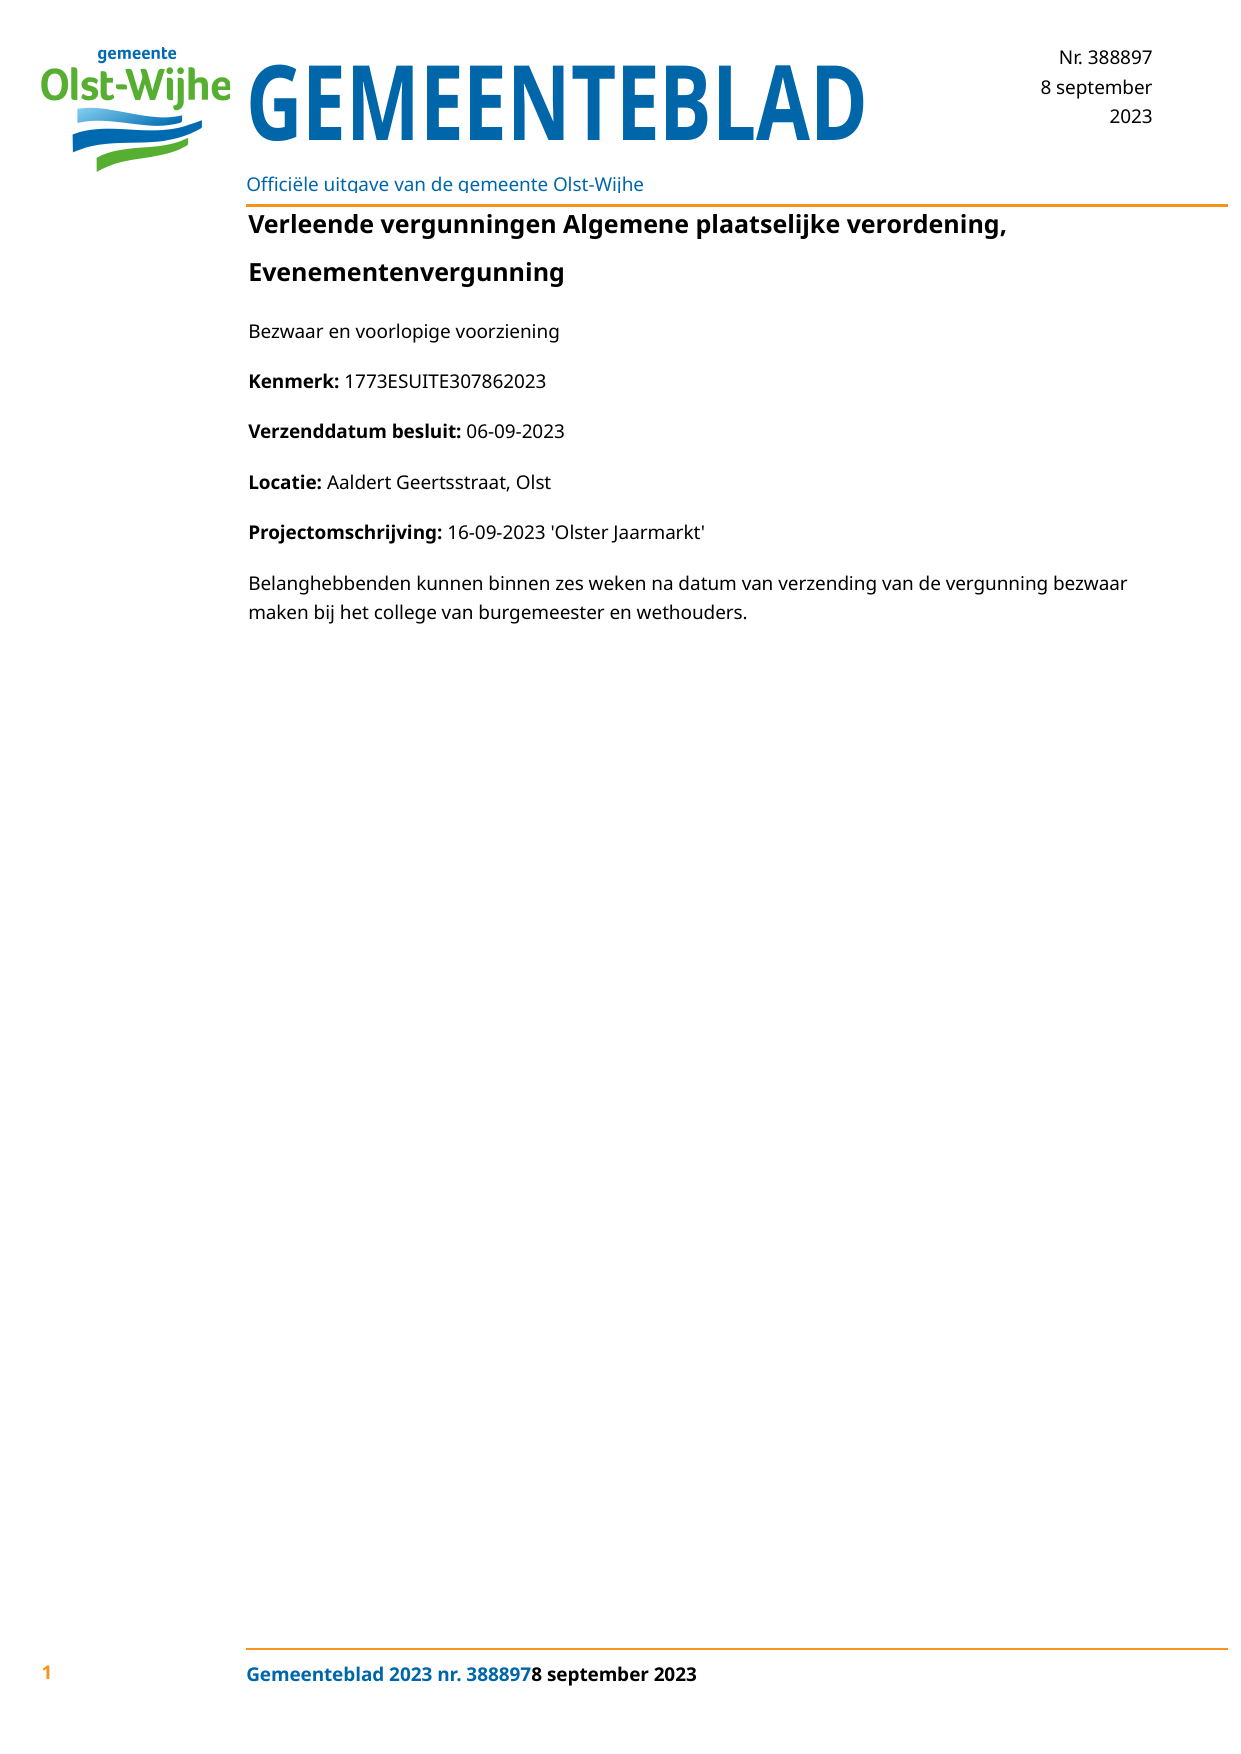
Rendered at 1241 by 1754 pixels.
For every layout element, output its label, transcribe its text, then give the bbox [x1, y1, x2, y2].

text Verzenddatum besluit: 06-09-2023 [248, 419, 1152, 444]
text Kenmerk: 1773ESUITE307862023 [248, 368, 1152, 394]
text Locatie: Aaldert Geertsstraat, Olst [248, 469, 1152, 495]
text Bezwaar en voorlopige voorziening [248, 318, 1152, 344]
text Belanghebbenden kunnen binnen zes weken na datum van verzending van de vergunning bezwaar maken bij het college van burgemeester en wethouders. [248, 570, 1152, 625]
text Verleende vergunningen Algemene plaatselijke verordening, Evenementenvergunning [248, 207, 1152, 288]
picture [41, 47, 231, 172]
text Projectomschrijving: 16-09-2023 'Olster Jaarmarkt' [248, 519, 1152, 545]
